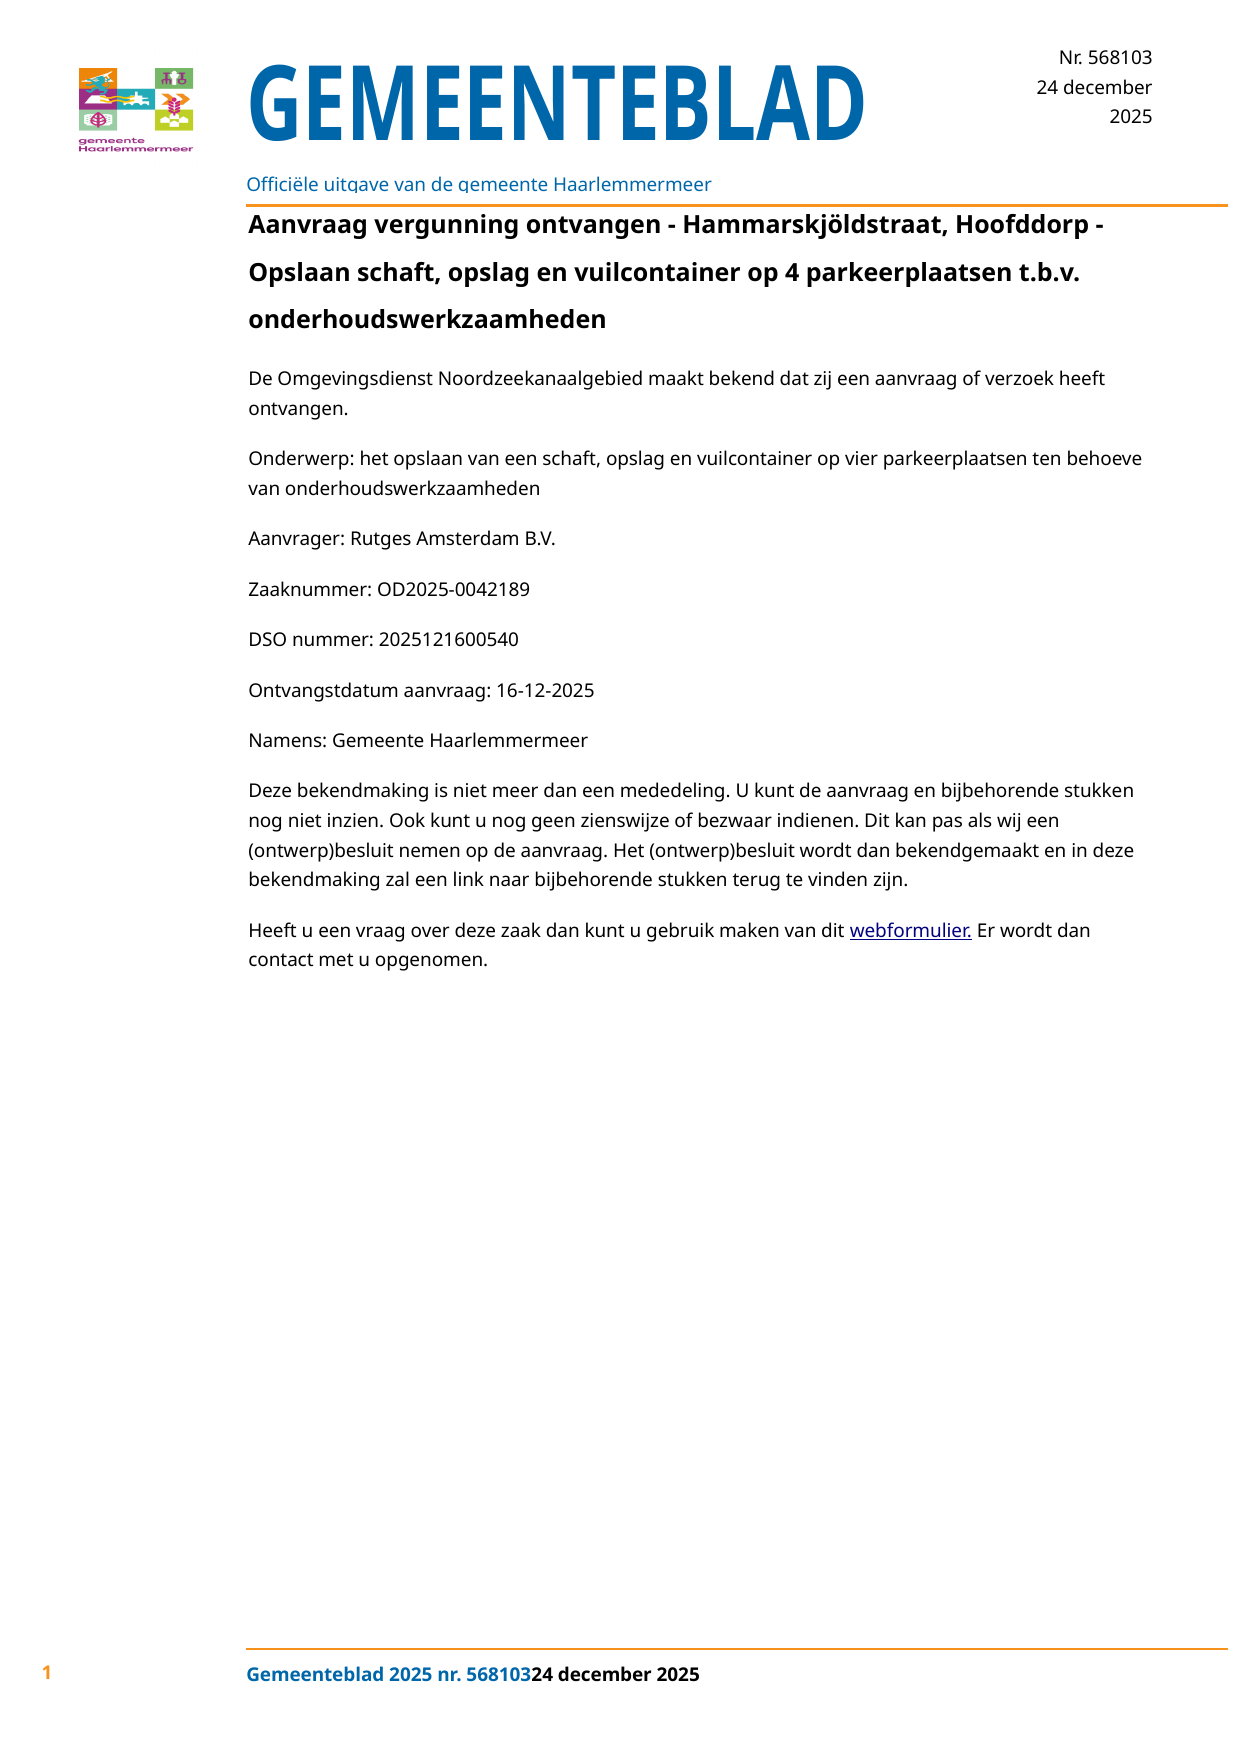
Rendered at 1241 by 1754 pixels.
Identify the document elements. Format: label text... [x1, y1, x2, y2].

text Aanvraag vergunning ontvangen - Hammarskjöldstraat, Hoofddorp - Opslaan schaft, opslag en vuilcontainer op 4 parkeerplaatsen t.b.v. onderhoudswerkzaamheden [248, 207, 1152, 336]
text Aanvrager: Rutges Amsterdam B.V. [248, 526, 1152, 551]
text Zaaknummer: OD2025-0042189 [248, 576, 1152, 602]
text De Omgevingsdienst Noordzeekanaalgebied maakt bekend dat zij een aanvraag of verzoek heeft ontvangen. [248, 366, 1152, 421]
text Deze bekendmaking is niet meer dan een mededeling. U kunt de aanvraag en bijbehorende stukken nog niet inzien. Ook kunt u nog geen zienswijze of bezwaar indienen. Dit kan pas als wij een (ontwerp)besluit nemen op de aanvraag. Het (ontwerp)besluit wordt dan bekendgemaakt en in deze bekendmaking zal een link naar bijbehorende stukken terug te vinden zijn. [248, 778, 1152, 892]
text DSO nummer: 2025121600540 [248, 626, 1152, 652]
picture [41, 47, 231, 172]
text Onderwerp: het opslaan van een schaft, opslag en vuilcontainer op vier parkeerplaatsen ten behoeve van onderhoudswerkzaamheden [248, 446, 1152, 501]
text Heeft u een vraag over deze zaak dan kunt u gebruik maken van dit webformulier. Er wordt dan contact met u opgenomen. [248, 917, 1152, 972]
text Namens: Gemeente Haarlemmermeer [248, 727, 1152, 753]
text Ontvangstdatum aanvraag: 16-12-2025 [248, 677, 1152, 702]
